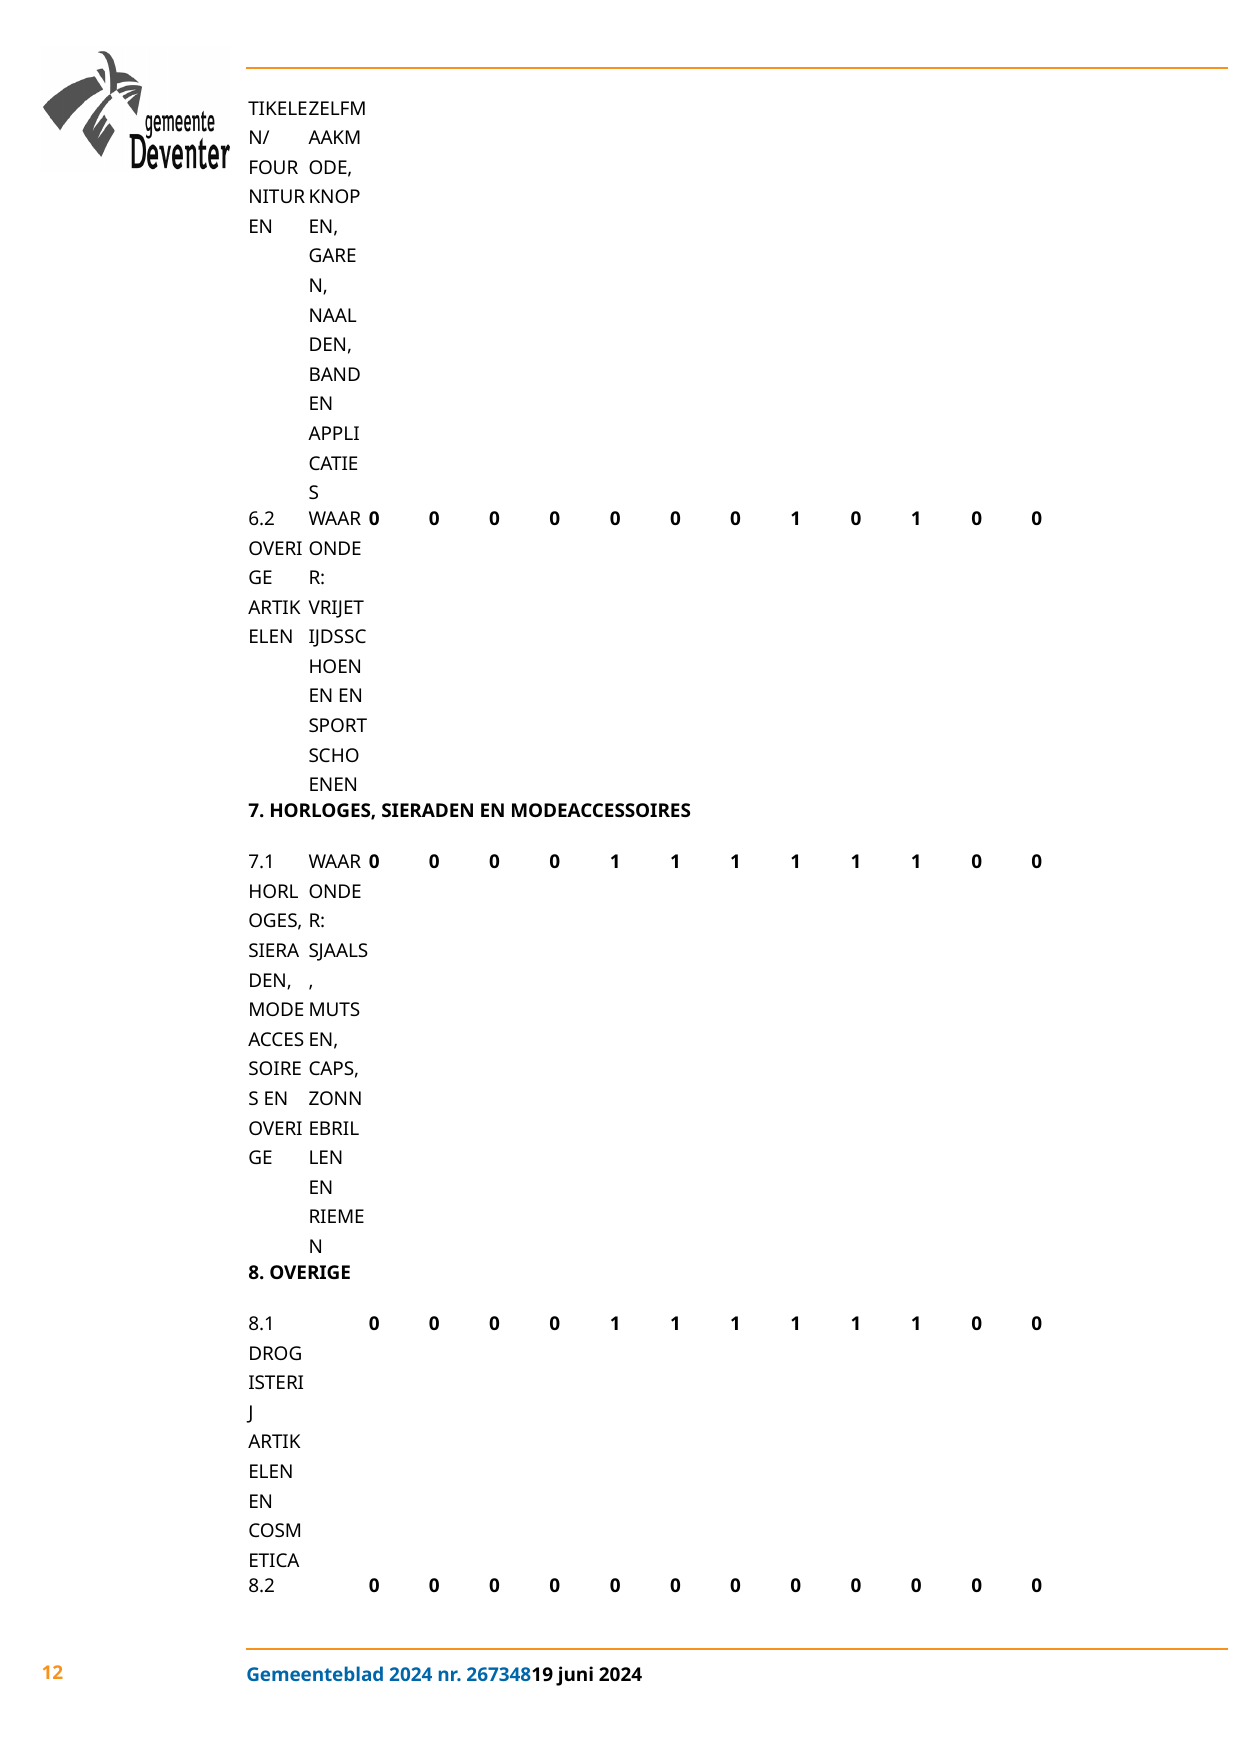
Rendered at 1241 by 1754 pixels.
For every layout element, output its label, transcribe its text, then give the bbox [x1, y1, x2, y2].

table_cell 0 [670, 505, 730, 797]
table_cell [850, 95, 911, 505]
table_cell [911, 95, 971, 505]
table_cell 1 [911, 505, 971, 797]
table_cell 0 [429, 1310, 489, 1573]
table_cell 1 [790, 849, 850, 1259]
table_cell 1 [730, 1310, 790, 1573]
table_cell 0 [369, 505, 429, 797]
table_cell [670, 95, 730, 505]
table_cell 0 [549, 1573, 609, 1598]
table_cell 1 [670, 1310, 730, 1573]
table_cell 0 [610, 505, 670, 797]
table_cell [1091, 849, 1152, 1259]
table_cell 1 [790, 1310, 850, 1573]
table_cell 0 [730, 505, 790, 797]
table_cell 0 [369, 1573, 429, 1598]
table_cell 0 [489, 505, 549, 797]
table_cell 0 [489, 1573, 549, 1598]
table_cell [1091, 95, 1152, 505]
table_cell [1091, 1259, 1152, 1284]
table_cell 1 [911, 849, 971, 1259]
table_cell [610, 95, 670, 505]
table_cell 0 [911, 1573, 971, 1598]
table_cell 0 [369, 1310, 429, 1573]
table_cell 7. HORLOGES, SIERADEN EN MODEACCESSOIRES [248, 797, 1091, 848]
table_cell [549, 95, 609, 505]
table_cell [1091, 797, 1152, 823]
table_cell 0 [850, 505, 911, 797]
table_cell [730, 95, 790, 505]
table_cell 0 [971, 1310, 1031, 1573]
table_cell 8.1 DROGISTERIJ ARTIKELEN EN COSMETICA [248, 1310, 308, 1573]
table_cell 0 [489, 849, 549, 1259]
table_cell 0 [549, 849, 609, 1259]
table_cell 0 [1031, 1310, 1091, 1573]
table_cell [308, 1310, 368, 1573]
table_cell 0 [549, 505, 609, 797]
table_cell 0 [549, 1310, 609, 1573]
picture [41, 47, 231, 172]
table_cell 1 [911, 1310, 971, 1573]
table_cell 1 [850, 1310, 911, 1573]
table_cell WAARONDER: VRIJETIJDSSCHOENEN EN SPORTSCHOENEN [308, 505, 368, 797]
table_cell 1 [790, 505, 850, 797]
table_cell 0 [670, 1573, 730, 1598]
table_cell WAARONDER: SJAALS, MUTSEN, CAPS, ZONNEBRILLEN EN RIEMEN [308, 849, 368, 1259]
table_cell 0 [1031, 849, 1091, 1259]
table_cell 1 [670, 849, 730, 1259]
table_cell 0 [369, 849, 429, 1259]
table_cell 0 [971, 1573, 1031, 1598]
table_cell 0 [429, 849, 489, 1259]
table_cell [308, 1573, 368, 1598]
table_cell 0 [850, 1573, 911, 1598]
table_cell ZELFMAAKMODE, KNOPEN, GAREN, NAALDEN, BAND EN APPLICATIES [308, 95, 368, 505]
table_cell [489, 95, 549, 505]
table_cell [369, 95, 429, 505]
table_cell [1091, 1573, 1152, 1598]
table_cell TIKELEN/ FOURNITUREN [248, 95, 308, 505]
table_cell 6.2 OVERIGE ARTIKELEN [248, 505, 308, 797]
table_cell 0 [790, 1573, 850, 1598]
table_cell 0 [610, 1573, 670, 1598]
table_cell 0 [971, 849, 1031, 1259]
table_cell [790, 95, 850, 505]
table_cell [1091, 1310, 1152, 1573]
table_cell 0 [730, 1573, 790, 1598]
table_cell 1 [730, 849, 790, 1259]
table_cell 1 [610, 1310, 670, 1573]
table_cell 1 [850, 849, 911, 1259]
table_cell [1091, 1285, 1152, 1310]
table_cell [1031, 95, 1091, 505]
table_cell [1091, 505, 1152, 797]
table_cell 1 [610, 849, 670, 1259]
table_cell 0 [971, 505, 1031, 797]
table_cell [971, 95, 1031, 505]
table_cell 8. OVERIGE [248, 1259, 1091, 1310]
table_cell [429, 95, 489, 505]
table_cell 0 [429, 1573, 489, 1598]
table_cell 0 [1031, 1573, 1091, 1598]
table_cell 8.2 [248, 1573, 308, 1598]
table_cell 0 [489, 1310, 549, 1573]
table_cell 0 [1031, 505, 1091, 797]
table_cell 0 [429, 505, 489, 797]
table_cell 7.1 HORLOGES, SIERADEN, MODEACCESSOIRES EN OVERIGE [248, 849, 308, 1259]
table_cell [1091, 823, 1152, 848]
